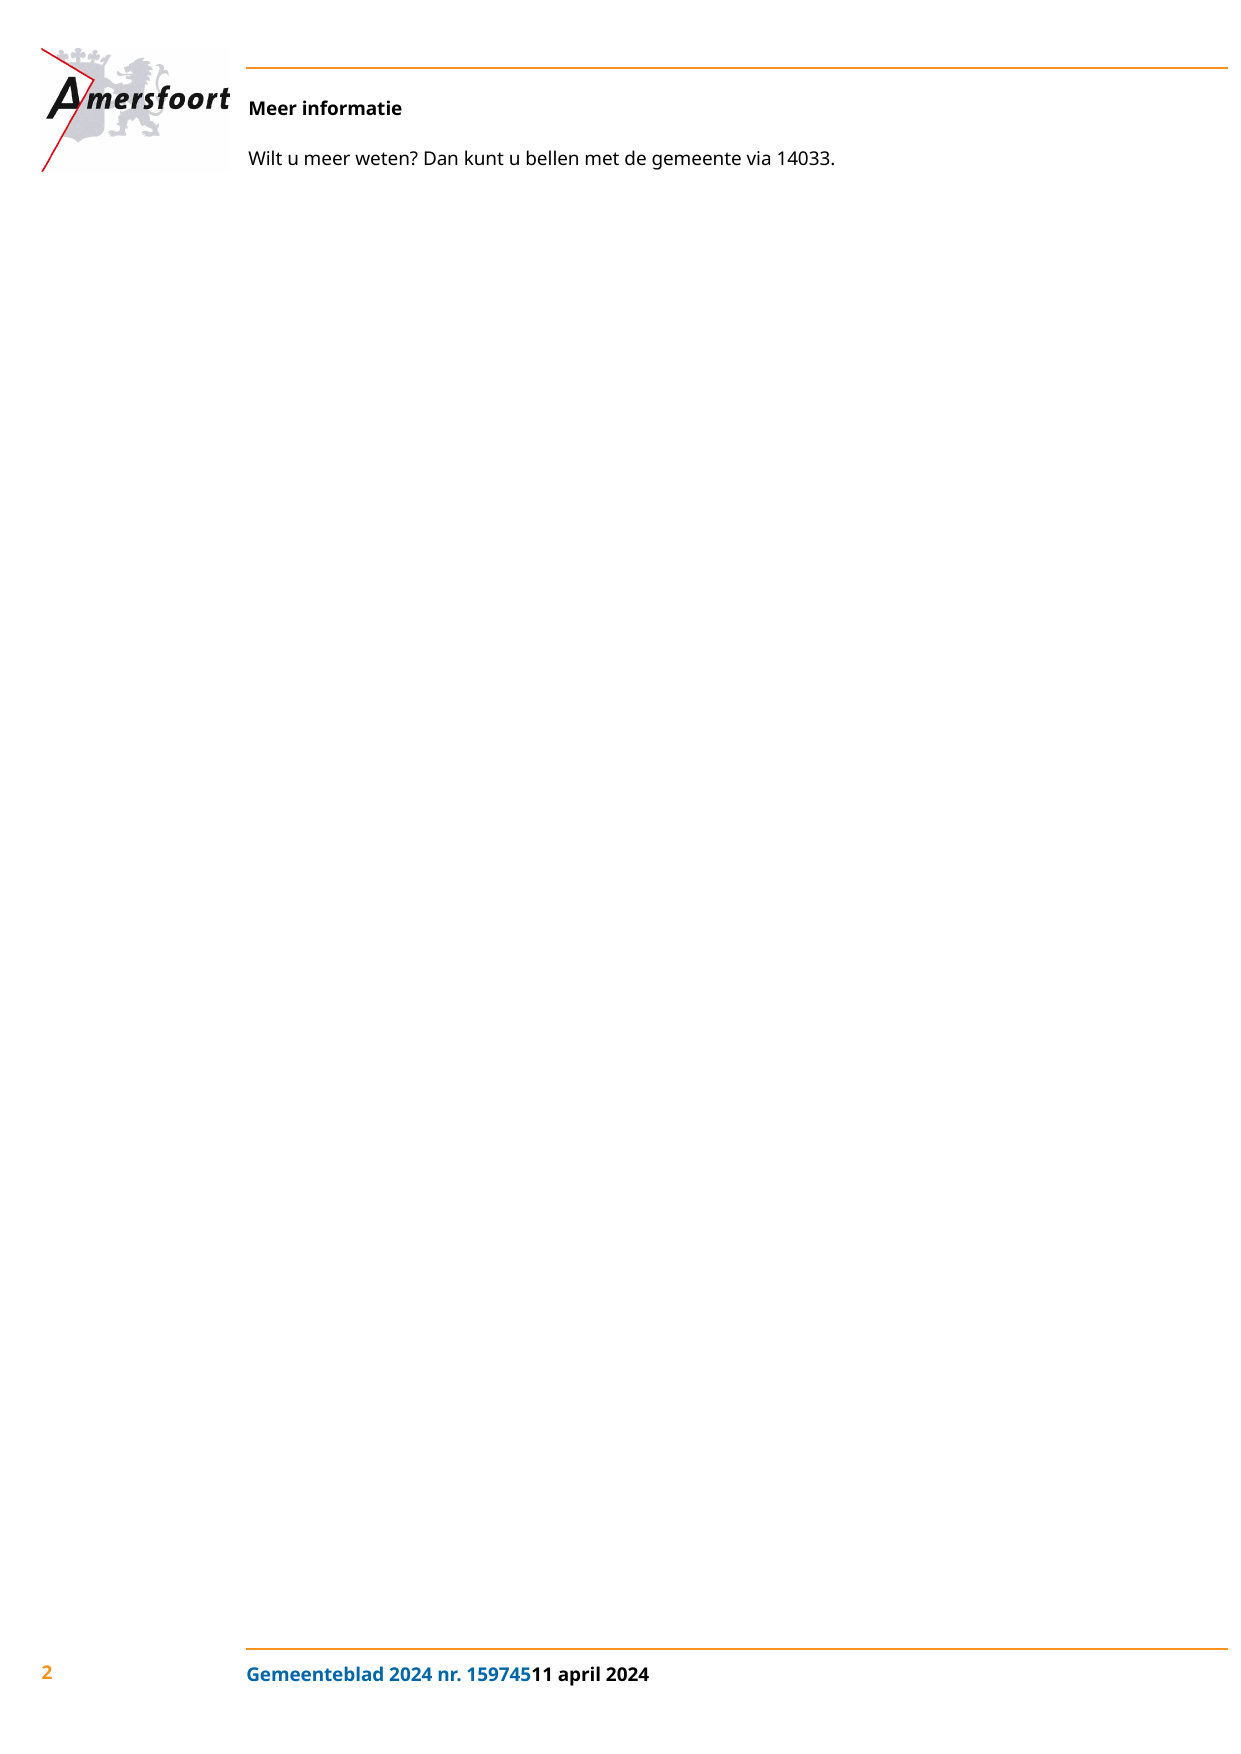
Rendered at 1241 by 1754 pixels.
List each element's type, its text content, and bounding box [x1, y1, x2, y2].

text Meer informatie [248, 95, 1152, 121]
text Wilt u meer weten? Dan kunt u bellen met de gemeente via 14033. [248, 145, 1152, 171]
picture [41, 47, 231, 172]
